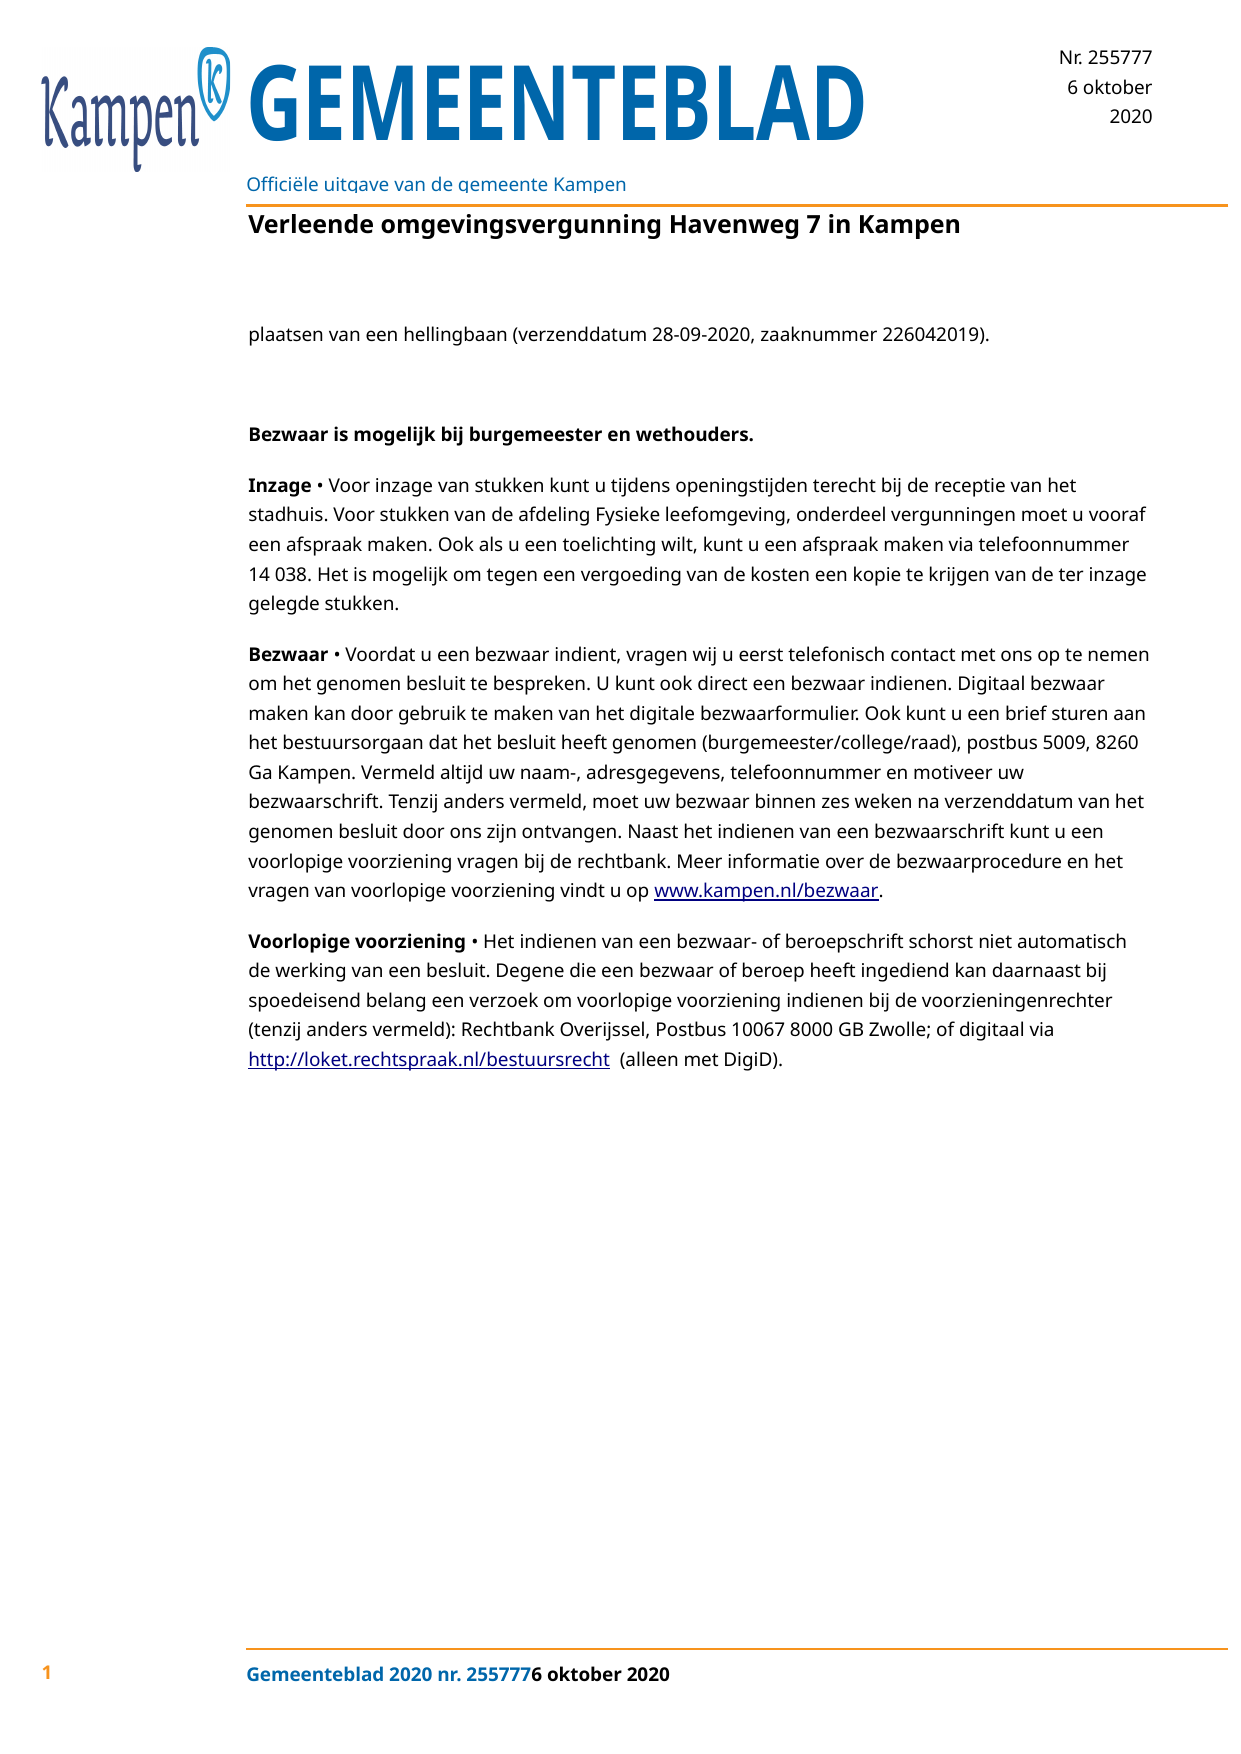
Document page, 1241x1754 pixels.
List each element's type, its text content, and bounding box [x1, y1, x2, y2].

text Bezwaar is mogelijk bij burgemeester en wethouders. [248, 422, 1152, 447]
text Inzage • Voor inzage van stukken kunt u tijdens openingstijden terecht bij de receptie van het stadhuis. Voor stukken van de afdeling Fysieke leefomgeving, onderdeel vergunningen moet u vooraf een afspraak maken. Ook als u een toelichting wilt, kunt u een afspraak maken via telefoonnummer 14 038. Het is mogelijk om tegen een vergoeding van de kosten een kopie te krijgen van de ter inzage gelegde stukken. [248, 472, 1152, 616]
text Verleende omgevingsvergunning Havenweg 7 in Kampen [248, 207, 1152, 241]
text plaatsen van een hellingbaan (verzenddatum 28-09-2020, zaaknummer 226042019). [248, 321, 1152, 346]
text Voorlopige voorziening • Het indienen van een bezwaar- of beroepschrift schorst niet automatisch de werking van een besluit. Degene die een bezwaar of beroep heeft ingediend kan daarnaast bij spoedeisend belang een verzoek om voorlopige voorziening indienen bij de voorzieningenrechter (tenzij anders vermeld): Rechtbank Overijssel, Postbus 10067 8000 GB Zwolle; of digitaal via http://loket.rechtspraak.nl/bestuursrecht (alleen met DigiD). [248, 928, 1152, 1072]
text Bezwaar • Voordat u een bezwaar indient, vragen wij u eerst telefonisch contact met ons op te nemen om het genomen besluit te bespreken. U kunt ook direct een bezwaar indienen. Digitaal bezwaar maken kan door gebruik te maken van het digitale bezwaarformulier. Ook kunt u een brief sturen aan het bestuursorgaan dat het besluit heeft genomen (burgemeester/college/raad), postbus 5009, 8260 Ga Kampen. Vermeld altijd uw naam-, adresgegevens, telefoonnummer en motiveer uw bezwaarschrift. Tenzij anders vermeld, moet uw bezwaar binnen zes weken na verzenddatum van het genomen besluit door ons zijn ontvangen. Naast het indienen van een bezwaarschrift kunt u een voorlopige voorziening vragen bij de rechtbank. Meer informatie over de bezwaarprocedure en het vragen van voorlopige voorziening vindt u op www.kampen.nl/bezwaar. [248, 641, 1152, 903]
picture [41, 47, 231, 172]
